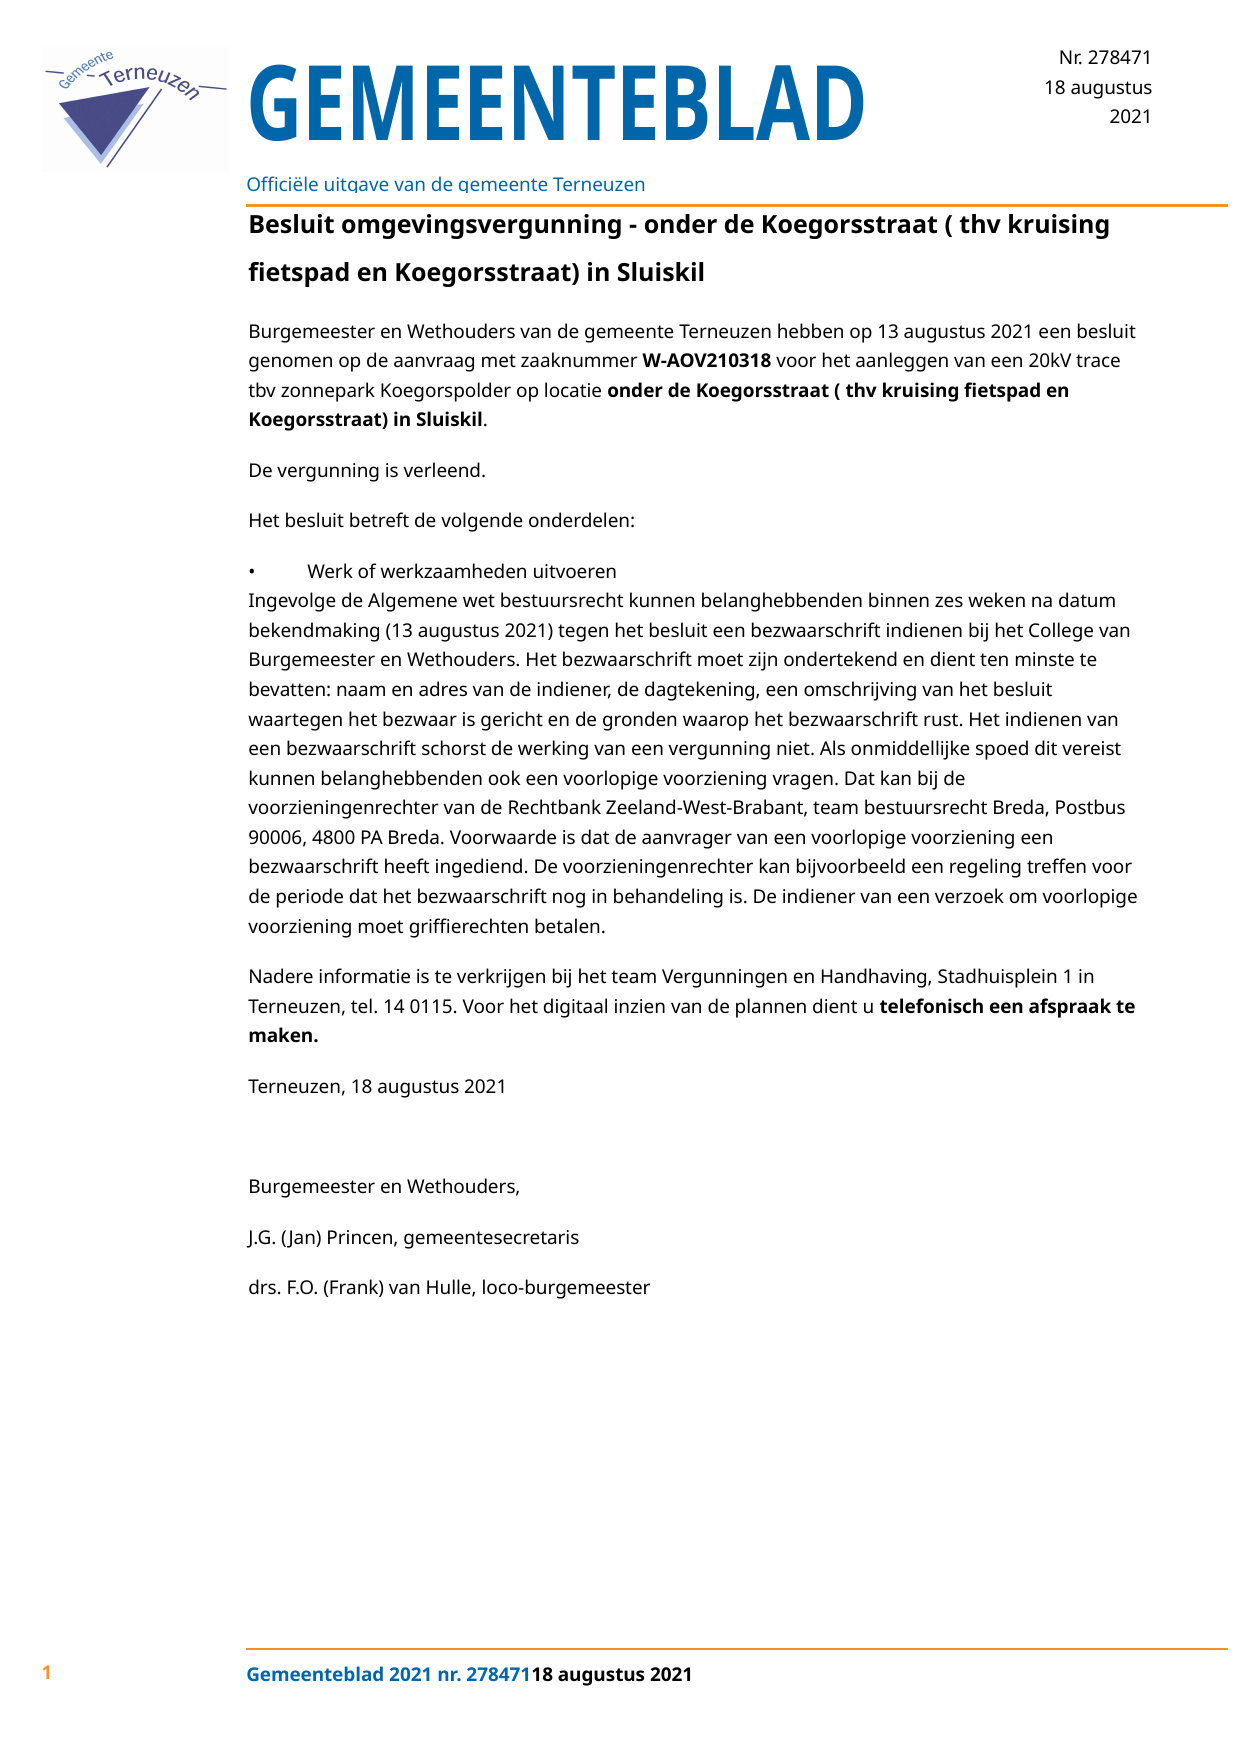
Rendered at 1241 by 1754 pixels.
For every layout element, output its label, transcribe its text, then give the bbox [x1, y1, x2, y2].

text Besluit omgevingsvergunning - onder de Koegorsstraat ( thv kruising fietspad en Koegorsstraat) in Sluiskil [248, 207, 1152, 288]
text Het besluit betreft de volgende onderdelen: [248, 507, 1152, 533]
text Ingevolge de Algemene wet bestuursrecht kunnen belanghebbenden binnen zes weken na datum bekendmaking (13 augustus 2021) tegen het besluit een bezwaarschrift indienen bij het College van Burgemeester en Wethouders. Het bezwaarschrift moet zijn ondertekend en dient ten minste te bevatten: naam en adres van de indiener, de dagtekening, een omschrijving van het besluit waartegen het bezwaar is gericht en de gronden waarop het bezwaarschrift rust. Het indienen van een bezwaarschrift schorst de werking van een vergunning niet. Als onmiddellijke spoed dit vereist kunnen belanghebbenden ook een voorlopige voorziening vragen. Dat kan bij de voorzieningenrechter van de Rechtbank Zeeland-West-Brabant, team bestuursrecht Breda, Postbus 90006, 4800 PA Breda. Voorwaarde is dat de aanvrager van een voorlopige voorziening een bezwaarschrift heeft ingediend. De voorzieningenrechter kan bijvoorbeeld een regeling treffen voor de periode dat het bezwaarschrift nog in behandeling is. De indiener van een verzoek om voorlopige voorziening moet griffierechten betalen. [248, 587, 1152, 939]
picture [41, 47, 231, 172]
list Werk of werkzaamheden uitvoeren [248, 558, 1152, 584]
text Burgemeester en Wethouders, [248, 1174, 1152, 1199]
text Burgemeester en Wethouders van de gemeente Terneuzen hebben op 13 augustus 2021 een besluit genomen op de aanvraag met zaaknummer W-AOV210318 voor het aanleggen van een 20kV trace tbv zonnepark Koegorspolder op locatie onder de Koegorsstraat ( thv kruising fietspad en Koegorsstraat) in Sluiskil. [248, 318, 1152, 432]
text Nadere informatie is te verkrijgen bij het team Vergunningen en Handhaving, Stadhuisplein 1 in Terneuzen, tel. 14 0115. Voor het digitaal inzien van de plannen dient u telefonisch een afspraak te maken. [248, 963, 1152, 1048]
text De vergunning is verleend. [248, 457, 1152, 483]
text drs. F.O. (Frank) van Hulle, loco-burgemeester [248, 1274, 1152, 1300]
text Terneuzen, 18 augustus 2021 [248, 1073, 1152, 1099]
text J.G. (Jan) Princen, gemeentesecretaris [248, 1224, 1152, 1250]
